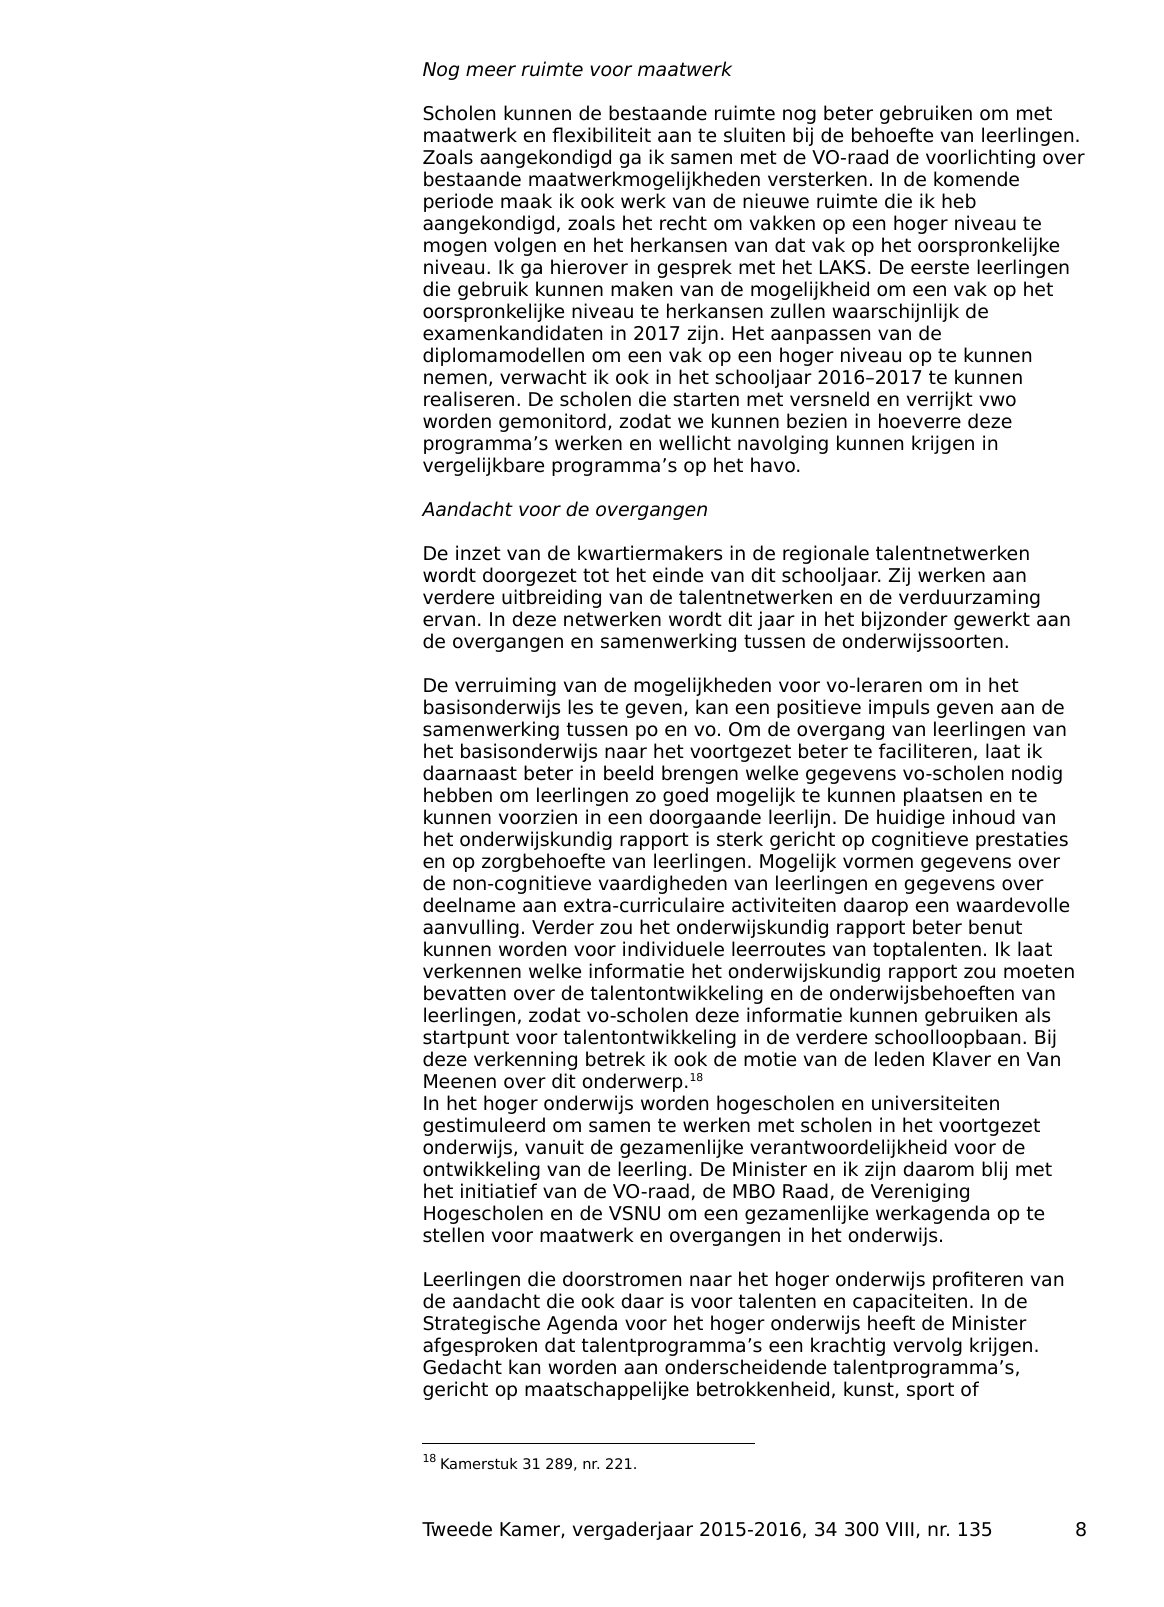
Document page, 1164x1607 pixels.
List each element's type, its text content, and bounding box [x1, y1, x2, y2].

text Kamerstuk 31 289, nr. 221. [422, 1452, 1087, 1474]
subtitle Nog meer ruimte voor maatwerk [422, 59, 1087, 81]
subtitle Aandacht voor de overgangen [422, 499, 1087, 521]
text In het hoger onderwijs worden hogescholen en universiteiten gestimuleerd om samen te werken met scholen in het voortgezet onderwijs, vanuit de gezamenlijke verantwoordelijkheid voor de ontwikkeling van de leerling. De Minister en ik zijn daarom blij met het initiatief van de VO-raad, de MBO Raad, de Vereniging Hogescholen en de VSNU om een gezamenlijke werkagenda op te stellen voor maatwerk en overgangen in het onderwijs. [422, 1093, 1087, 1247]
text Leerlingen die doorstromen naar het hoger onderwijs profiteren van de aandacht die ook daar is voor talenten en capaciteiten. In de Strategische Agenda voor het hoger onderwijs heeft de Minister afgesproken dat talentprogramma’s een krachtig vervolg krijgen. Gedacht kan worden aan onderscheidende talentprogramma’s, gericht op maatschappelijke betrokkenheid, kunst, sport of [422, 1269, 1087, 1401]
text De verruiming van de mogelijkheden voor vo-leraren om in het basisonderwijs les te geven, kan een positieve impuls geven aan de samenwerking tussen po en vo. Om de overgang van leerlingen van het basisonderwijs naar het voortgezet beter te faciliteren, laat ik daarnaast beter in beeld brengen welke gegevens vo-scholen nodig hebben om leerlingen zo goed mogelijk te kunnen plaatsen en te kunnen voorzien in een doorgaande leerlijn. De huidige inhoud van het onderwijskundig rapport is sterk gericht op cognitieve prestaties en op zorgbehoefte van leerlingen. Mogelijk vormen gegevens over de non-cognitieve vaardigheden van leerlingen en gegevens over deelname aan extra-curriculaire activiteiten daarop een waardevolle aanvulling. Verder zou het onderwijskundig rapport beter benut kunnen worden voor individuele leerroutes van toptalenten. Ik laat verkennen welke informatie het onderwijskundig rapport zou moeten bevatten over de talentontwikkeling en de onderwijsbehoeften van leerlingen, zodat vo-scholen deze informatie kunnen gebruiken als startpunt voor talentontwikkeling in de verdere schoolloopbaan. Bij deze verkenning betrek ik ook de motie van de leden Klaver en Van Meenen over dit onderwerp. [422, 675, 1087, 1093]
text Scholen kunnen de bestaande ruimte nog beter gebruiken om met maatwerk en flexibiliteit aan te sluiten bij de behoefte van leerlingen. Zoals aangekondigd ga ik samen met de VO-raad de voorlichting over bestaande maatwerkmogelijkheden versterken. In de komende periode maak ik ook werk van de nieuwe ruimte die ik heb aangekondigd, zoals het recht om vakken op een hoger niveau te mogen volgen en het herkansen van dat vak op het oorspronkelijke niveau. Ik ga hierover in gesprek met het LAKS. De eerste leerlingen die gebruik kunnen maken van de mogelijkheid om een vak op het oorspronkelijke niveau te herkansen zullen waarschijnlijk de examenkandidaten in 2017 zijn. Het aanpassen van de diplomamodellen om een vak op een hoger niveau op te kunnen nemen, verwacht ik ook in het schooljaar 2016–2017 te kunnen realiseren. De scholen die starten met versneld en verrijkt vwo worden gemonitord, zodat we kunnen bezien in hoeverre deze programma’s werken en wellicht navolging kunnen krijgen in vergelijkbare programma’s op het havo. [422, 103, 1087, 477]
text De inzet van de kwartiermakers in de regionale talentnetwerken wordt doorgezet tot het einde van dit schooljaar. Zij werken aan verdere uitbreiding van de talentnetwerken en de verduurzaming ervan. In deze netwerken wordt dit jaar in het bijzonder gewerkt aan de overgangen en samenwerking tussen de onderwijssoorten. [422, 543, 1087, 653]
